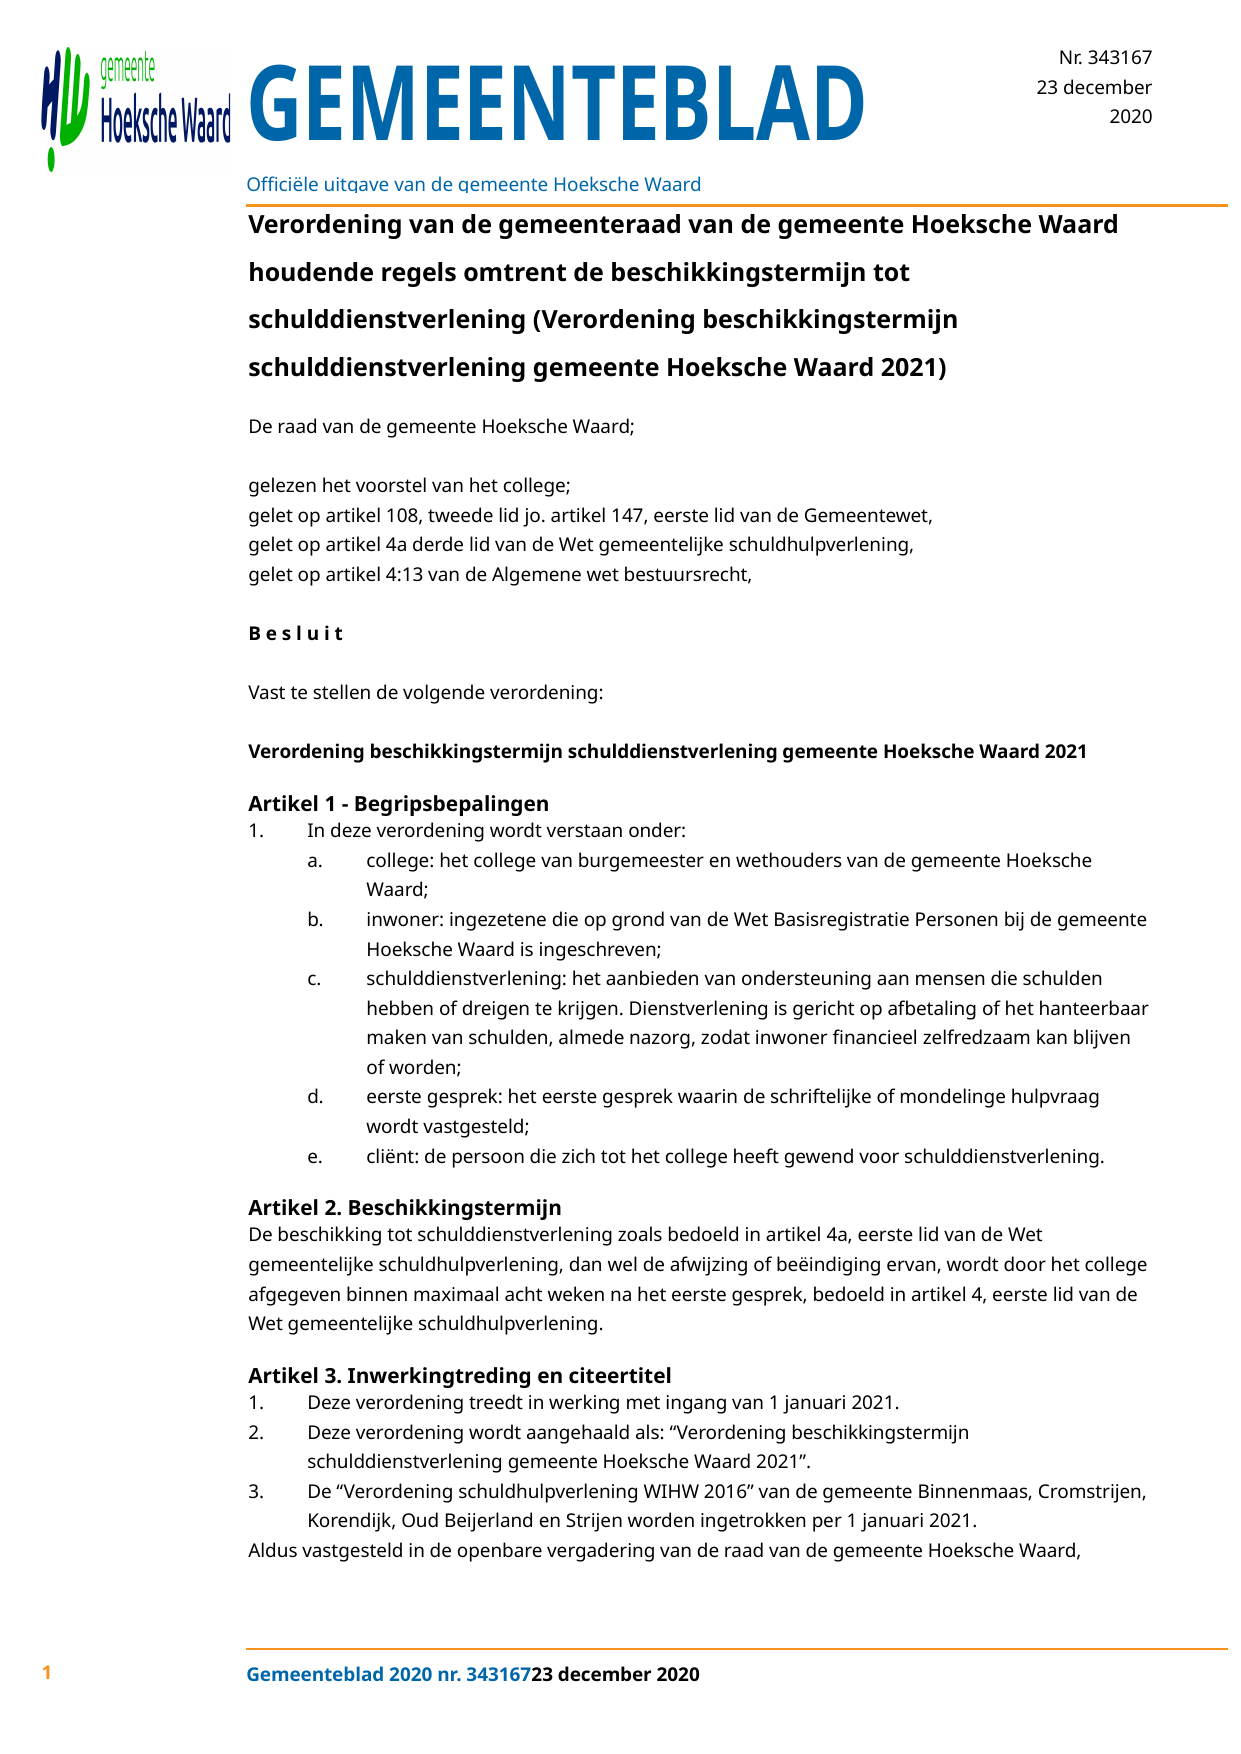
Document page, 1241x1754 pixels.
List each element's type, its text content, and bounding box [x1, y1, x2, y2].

text gelet op artikel 4:13 van de Algemene wet bestuursrecht, [248, 561, 1152, 587]
list Deze verordening wordt aangehaald als: “Verordening beschikkingstermijn schulddienstverlening gemeente Hoeksche Waard 2021”. [248, 1419, 1152, 1474]
text Aldus vastgesteld in de openbare vergadering van de raad van de gemeente Hoeksche Waard, [248, 1537, 1152, 1563]
text Vast te stellen de volgende verordening: [248, 679, 1152, 705]
text Verordening beschikkingstermijn schulddienstverlening gemeente Hoeksche Waard 2021 [248, 738, 1152, 764]
list In deze verordening wordt verstaan onder: [248, 817, 1152, 843]
text B e s l u i t [248, 620, 1152, 646]
text gelet op artikel 108, tweede lid jo. artikel 147, eerste lid van de Gemeentewet, [248, 502, 1152, 528]
text Verordening van de gemeenteraad van de gemeente Hoeksche Waard houdende regels omtrent de beschikkingstermijn tot schulddienstverlening (Verordening beschikkingstermijn schulddienstverlening gemeente Hoeksche Waard 2021) [248, 207, 1152, 384]
text Artikel 3. Inwerkingtreding en citeertitel [248, 1361, 1152, 1389]
list inwoner: ingezetene die op grond van de Wet Basisregistratie Personen bij de gemeente Hoeksche Waard is ingeschreven; [307, 906, 1152, 961]
list eerste gesprek: het eerste gesprek waarin de schriftelijke of mondelinge hulpvraag wordt vastgesteld; [307, 1084, 1152, 1139]
list schulddienstverlening: het aanbieden van ondersteuning aan mensen die schulden hebben of dreigen te krijgen. Dienstverlening is gericht op afbetaling of het hanteerbaar maken van schulden, almede nazorg, zodat inwoner financieel zelfredzaam kan blijven of worden; [307, 965, 1152, 1080]
picture [41, 47, 231, 172]
list De “Verordening schuldhulpverlening WIHW 2016” van de gemeente Binnenmaas, Cromstrijen, Korendijk, Oud Beijerland en Strijen worden ingetrokken per 1 januari 2021. [248, 1478, 1152, 1533]
text Artikel 2. Beschikkingstermijn [248, 1193, 1152, 1222]
text gelet op artikel 4a derde lid van de Wet gemeentelijke schuldhulpverlening, [248, 531, 1152, 557]
list Deze verordening treedt in werking met ingang van 1 januari 2021. [248, 1389, 1152, 1415]
text De beschikking tot schulddienstverlening zoals bedoeld in artikel 4a, eerste lid van de Wet gemeentelijke schuldhulpverlening, dan wel de afwijzing of beëindiging ervan, wordt door het college afgegeven binnen maximaal acht weken na het eerste gesprek, bedoeld in artikel 4, eerste lid van de Wet gemeentelijke schuldhulpverlening. [248, 1222, 1152, 1336]
text Artikel 1 - Begripsbepalingen [248, 789, 1152, 817]
text De raad van de gemeente Hoeksche Waard; [248, 413, 1152, 439]
text gelezen het voorstel van het college; [248, 472, 1152, 498]
list college: het college van burgemeester en wethouders van de gemeente Hoeksche Waard; [307, 847, 1152, 902]
list cliënt: de persoon die zich tot het college heeft gewend voor schulddienstverlening. [307, 1143, 1152, 1168]
